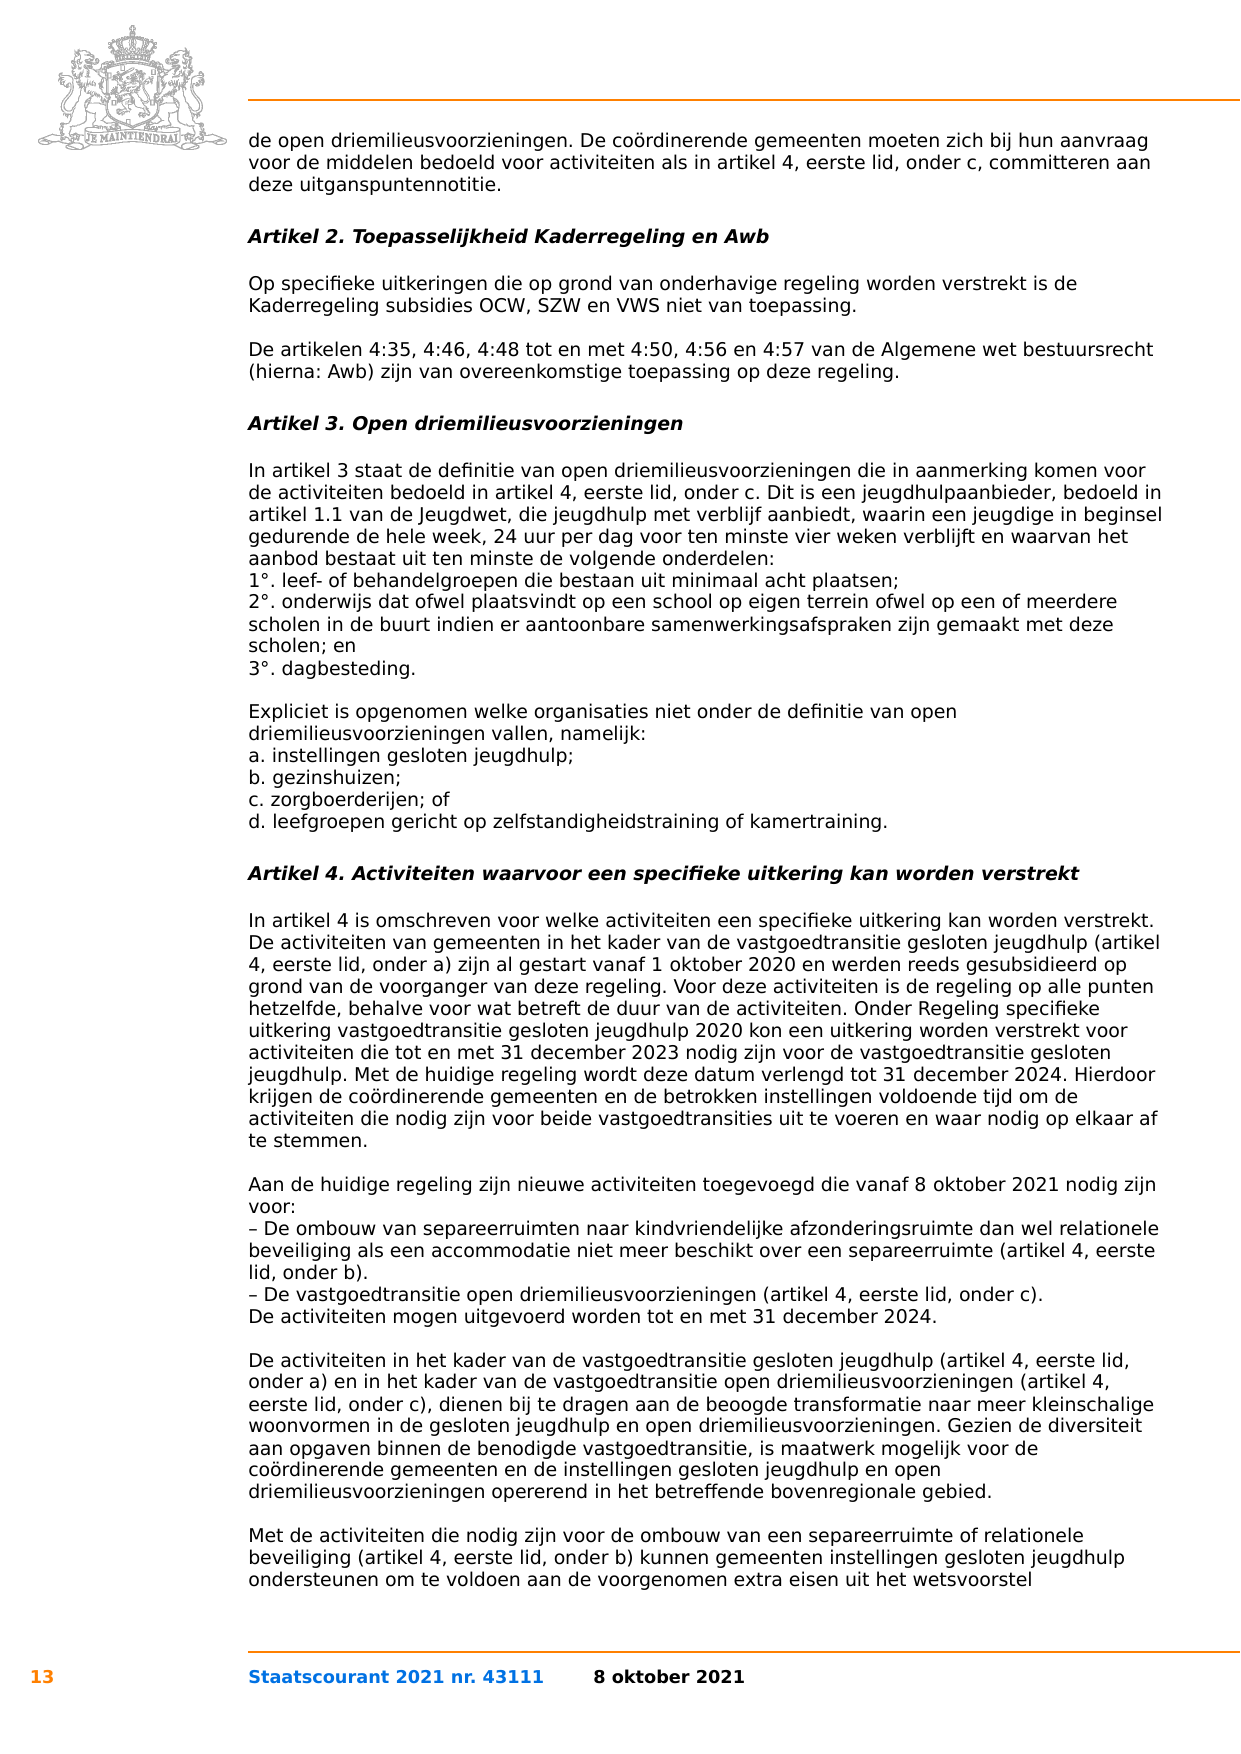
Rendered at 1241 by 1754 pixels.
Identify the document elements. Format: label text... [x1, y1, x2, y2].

text In artikel 3 staat de definitie van open driemilieusvoorzieningen die in aanmerking komen voor de activiteiten bedoeld in artikel 4, eerste lid, onder c. Dit is een jeugdhulpaanbieder, bedoeld in artikel 1.1 van de Jeugdwet, die jeugdhulp met verblijf aanbiedt, waarin een jeugdige in beginsel gedurende de hele week, 24 uur per dag voor ten minste vier weken verblijft en waarvan het aanbod bestaat uit ten minste de volgende onderdelen: [248, 459, 1163, 569]
picture [38, 25, 227, 150]
text c. zorgboerderijen; of [248, 789, 1163, 811]
subtitle Artikel 4. Activiteiten waarvoor een specifieke uitkering kan worden verstrekt [248, 863, 1163, 885]
text Aan de huidige regeling zijn nieuwe activiteiten toegevoegd die vanaf 8 oktober 2021 nodig zijn voor: [248, 1174, 1163, 1218]
text De activiteiten in het kader van de vastgoedtransitie gesloten jeugdhulp (artikel 4, eerste lid, onder a) en in het kader van de vastgoedtransitie open driemilieusvoorzieningen (artikel 4, eerste lid, onder c), dienen bij te dragen aan de beoogde transformatie naar meer kleinschalige woonvormen in de gesloten jeugdhulp en open driemilieusvoorzieningen. Gezien de diversiteit aan opgaven binnen de benodigde vastgoedtransitie, is maatwerk mogelijk voor de coördinerende gemeenten en de instellingen gesloten jeugdhulp en open driemilieusvoorzieningen opererend in het betreffende bovenregionale gebied. [248, 1349, 1163, 1503]
text a. instellingen gesloten jeugdhulp; [248, 745, 1163, 767]
text In artikel 4 is omschreven voor welke activiteiten een specifieke uitkering kan worden verstrekt. De activiteiten van gemeenten in het kader van de vastgoedtransitie gesloten jeugdhulp (artikel 4, eerste lid, onder a) zijn al gestart vanaf 1 oktober 2020 en werden reeds gesubsidieerd op grond van de voorganger van deze regeling. Voor deze activiteiten is de regeling op alle punten hetzelfde, behalve voor wat betreft de duur van de activiteiten. Onder Regeling specifieke uitkering vastgoedtransitie gesloten jeugdhulp 2020 kon een uitkering worden verstrekt voor activiteiten die tot en met 31 december 2023 nodig zijn voor de vastgoedtransitie gesloten jeugdhulp. Met de huidige regeling wordt deze datum verlengd tot 31 december 2024. Hierdoor krijgen de coördinerende gemeenten en de betrokken instellingen voldoende tijd om de activiteiten die nodig zijn voor beide vastgoedtransities uit te voeren en waar nodig op elkaar af te stemmen. [248, 910, 1163, 1152]
text Met de activiteiten die nodig zijn voor de ombouw van een separeerruimte of relationele beveiliging (artikel 4, eerste lid, onder b) kunnen gemeenten instellingen gesloten jeugdhulp ondersteunen om te voldoen aan de voorgenomen extra eisen uit het wetsvoorstel [248, 1525, 1163, 1591]
text 3°. dagbesteding. [248, 657, 1163, 679]
text – De vastgoedtransitie open driemilieusvoorzieningen (artikel 4, eerste lid, onder c). [248, 1284, 1163, 1306]
text Op specifieke uitkeringen die op grond van onderhavige regeling worden verstrekt is de Kaderregeling subsidies OCW, SZW en VWS niet van toepassing. [248, 273, 1163, 317]
text De artikelen 4:35, 4:46, 4:48 tot en met 4:50, 4:56 en 4:57 van de Algemene wet bestuursrecht (hierna: Awb) zijn van overeenkomstige toepassing op deze regeling. [248, 339, 1163, 383]
subtitle Artikel 2. Toepasselijkheid Kaderregeling en Awb [248, 226, 1163, 248]
text 2°. onderwijs dat ofwel plaatsvindt op een school op eigen terrein ofwel op een of meerdere scholen in de buurt indien er aantoonbare samenwerkingsafspraken zijn gemaakt met deze scholen; en [248, 591, 1163, 657]
text 1°. leef- of behandelgroepen die bestaan uit minimaal acht plaatsen; [248, 569, 1163, 591]
text de open driemilieusvoorzieningen. De coördinerende gemeenten moeten zich bij hun aanvraag voor de middelen bedoeld voor activiteiten als in artikel 4, eerste lid, onder c, committeren aan deze uitganspuntennotitie. [248, 130, 1163, 196]
subtitle Artikel 3. Open driemilieusvoorzieningen [248, 413, 1163, 434]
text De activiteiten mogen uitgevoerd worden tot en met 31 december 2024. [248, 1306, 1163, 1328]
text Expliciet is opgenomen welke organisaties niet onder de definitie van open driemilieusvoorzieningen vallen, namelijk: [248, 701, 1163, 745]
text – De ombouw van separeerruimten naar kindvriendelijke afzonderingsruimte dan wel relationele beveiliging als een accommodatie niet meer beschikt over een separeerruimte (artikel 4, eerste lid, onder b). [248, 1218, 1163, 1284]
text d. leefgroepen gericht op zelfstandigheidstraining of kamertraining. [248, 811, 1163, 833]
text b. gezinshuizen; [248, 767, 1163, 789]
